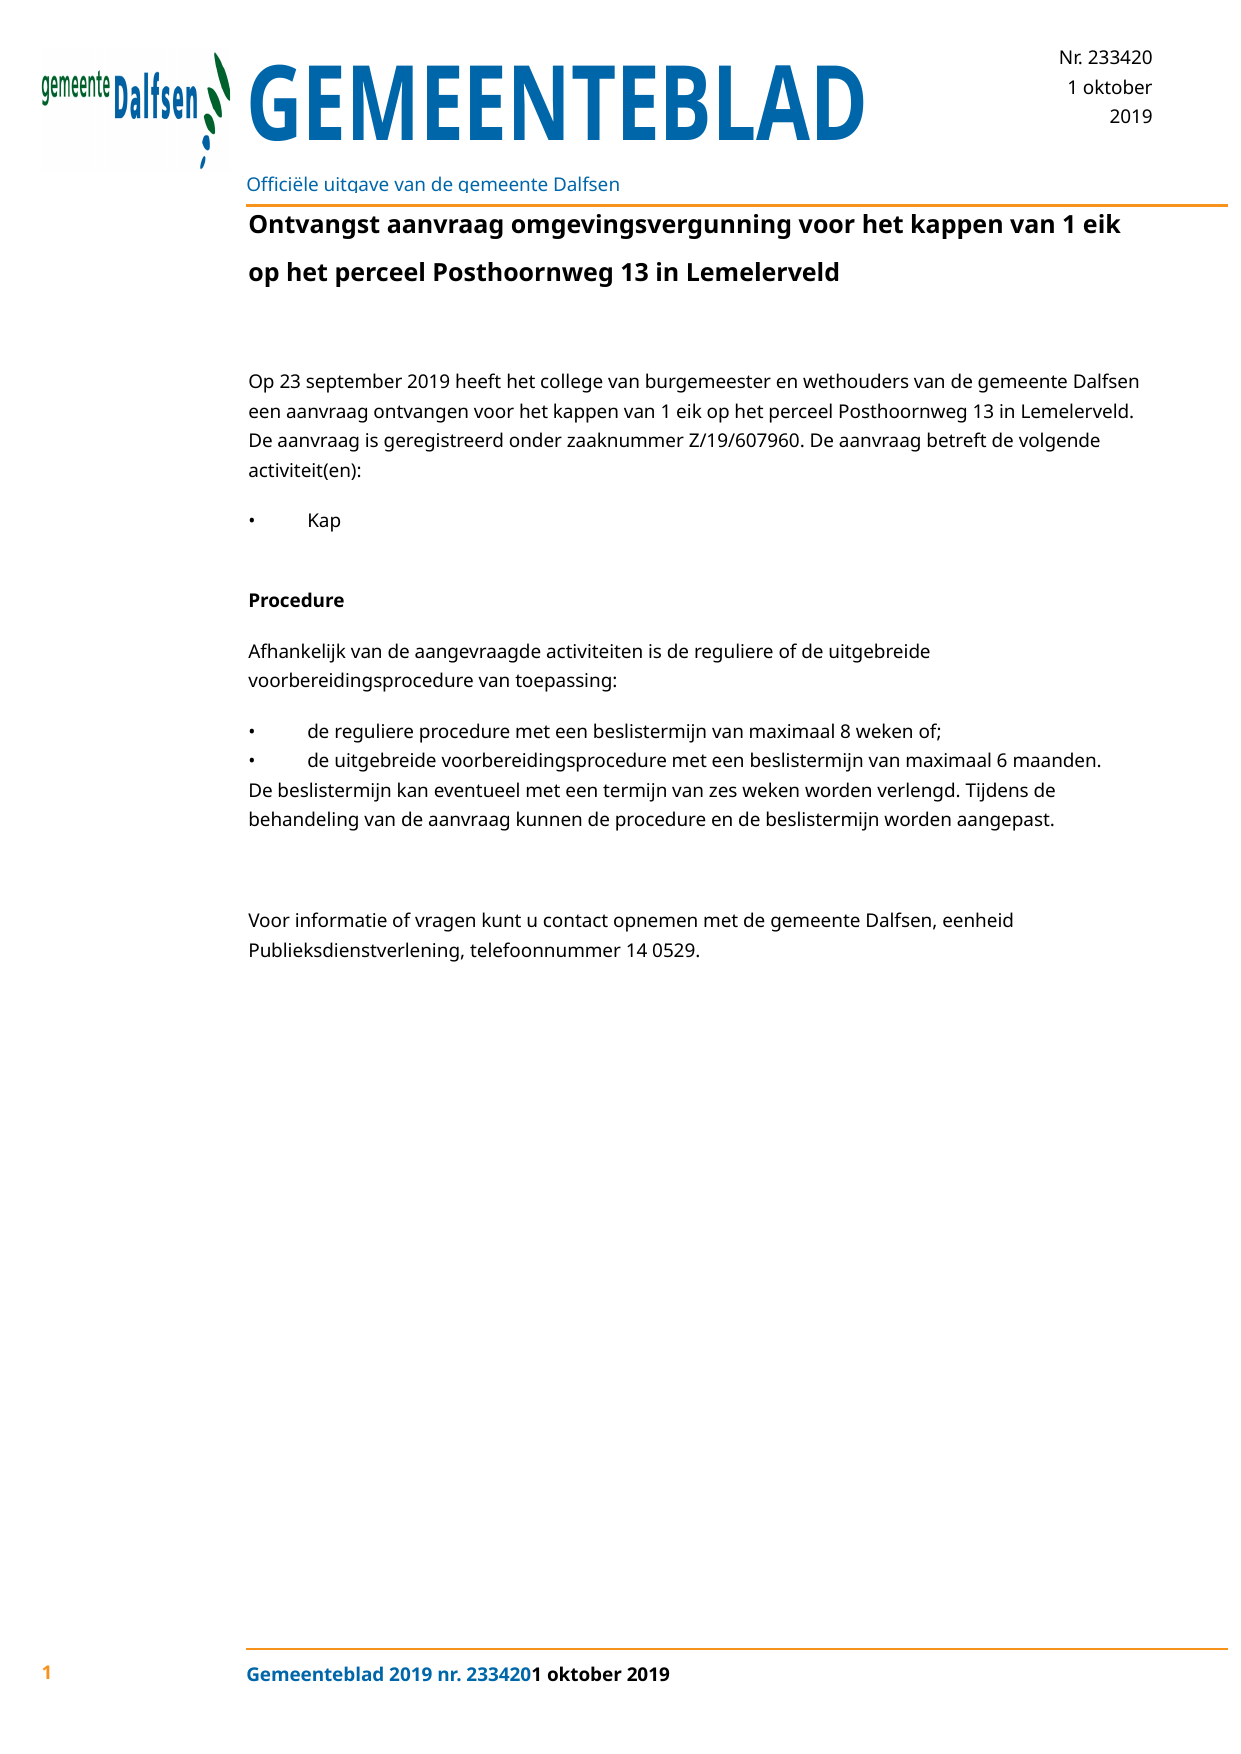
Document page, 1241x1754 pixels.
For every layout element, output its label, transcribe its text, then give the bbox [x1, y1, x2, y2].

list de uitgebreide voorbereidingsprocedure met een beslistermijn van maximaal 6 maanden. [248, 747, 1152, 773]
list Kap [248, 507, 1152, 533]
text Op 23 september 2019 heeft het college van burgemeester en wethouders van de gemeente Dalfsen een aanvraag ontvangen voor het kappen van 1 eik op het perceel Posthoornweg 13 in Lemelerveld. De aanvraag is geregistreerd onder zaaknummer Z/19/607960. De aanvraag betreft de volgende activiteit(en): [248, 368, 1152, 483]
text Afhankelijk van de aangevraagde activiteiten is de reguliere of de uitgebreide voorbereidingsprocedure van toepassing: [248, 638, 1152, 693]
picture [41, 47, 231, 172]
text De beslistermijn kan eventueel met een termijn van zes weken worden verlengd. Tijdens de behandeling van de aanvraag kunnen de procedure en de beslistermijn worden aangepast. [248, 777, 1152, 832]
text Ontvangst aanvraag omgevingsvergunning voor het kappen van 1 eik op het perceel Posthoornweg 13 in Lemelerveld [248, 207, 1152, 288]
list de reguliere procedure met een beslistermijn van maximaal 8 weken of; [248, 718, 1152, 744]
text Procedure [248, 587, 1152, 613]
text Voor informatie of vragen kunt u contact opnemen met de gemeente Dalfsen, eenheid Publieksdienstverlening, telefoonnummer 14 0529. [248, 907, 1152, 963]
